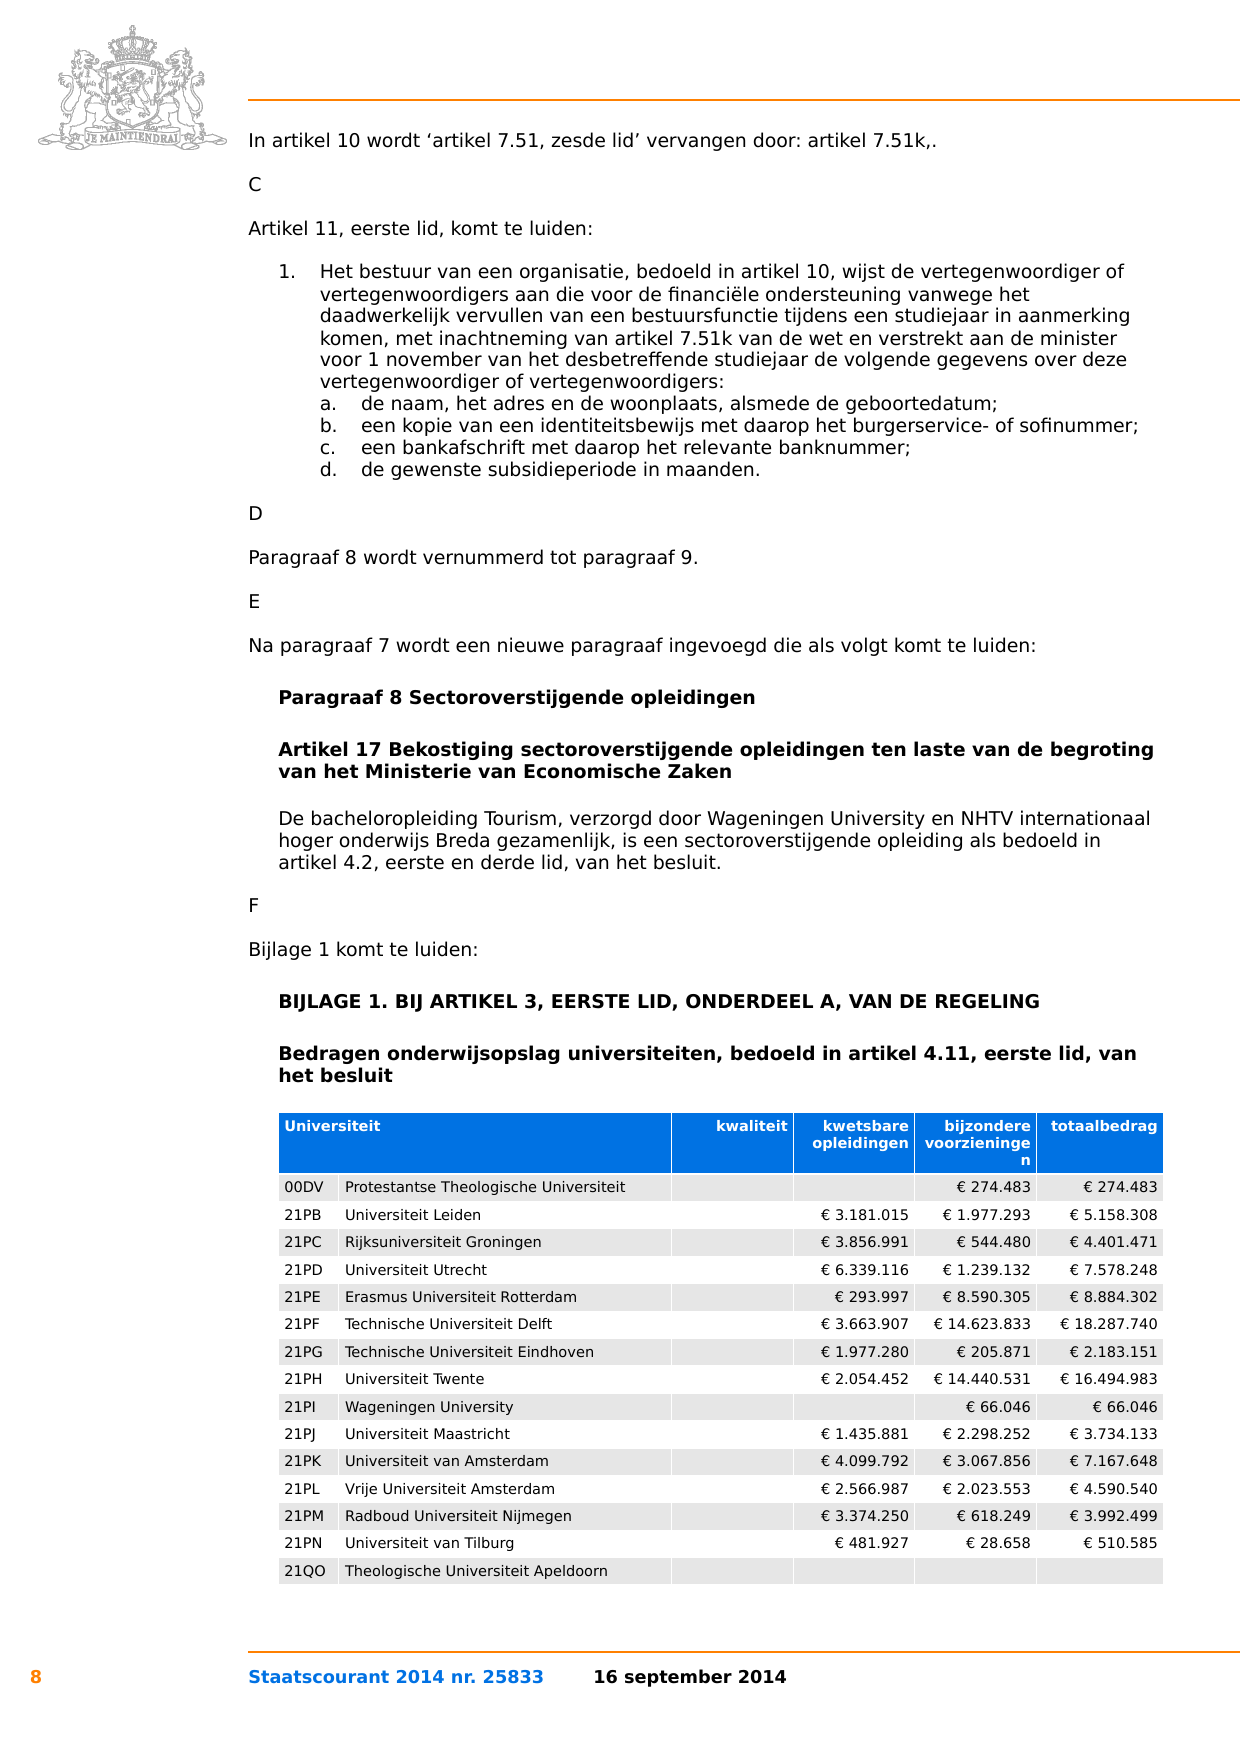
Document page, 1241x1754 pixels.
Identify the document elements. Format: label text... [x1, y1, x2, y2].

table_cell Vrije Universiteit Amsterdam [339, 1476, 671, 1502]
table_cell € 4.099.792 [794, 1449, 914, 1475]
table_cell 00DV [279, 1175, 338, 1201]
table_header bijzondere voorzieningen [915, 1113, 1036, 1173]
table_cell € 5.158.308 [1037, 1202, 1163, 1228]
table_cell € 3.663.907 [794, 1312, 914, 1338]
table_cell [672, 1339, 793, 1365]
table_cell Universiteit Utrecht [339, 1257, 671, 1283]
table_cell Universiteit van Amsterdam [339, 1449, 671, 1475]
table_cell € 28.658 [915, 1531, 1036, 1557]
text a. de naam, het adres en de woonplaats, alsmede de geboortedatum; [319, 393, 1163, 415]
table_cell 21PE [279, 1284, 338, 1311]
table_cell 21PB [279, 1202, 338, 1228]
picture [38, 25, 227, 150]
table_cell € 4.401.471 [1037, 1229, 1163, 1256]
table_cell € 274.483 [1037, 1175, 1163, 1201]
subtitle Paragraaf 8 Sectoroverstijgende opleidingen [278, 687, 1163, 709]
table_cell € 618.249 [915, 1503, 1036, 1530]
table_header kwetsbare opleidingen [794, 1113, 914, 1173]
table_cell 21PG [279, 1339, 338, 1365]
table_cell [672, 1175, 793, 1201]
table_cell [672, 1312, 793, 1338]
table_cell Rijksuniversiteit Groningen [339, 1229, 671, 1256]
table_cell [672, 1476, 793, 1502]
table_cell [672, 1531, 793, 1557]
table_cell € 274.483 [915, 1175, 1036, 1201]
table_cell [794, 1558, 914, 1584]
table_cell € 2.298.252 [915, 1421, 1036, 1447]
table_cell € 6.339.116 [794, 1257, 914, 1283]
subtitle Bedragen onderwijsopslag universiteiten, bedoeld in artikel 4.11, eerste lid, van het besluit [278, 1043, 1163, 1087]
table_cell Protestantse Theologische Universiteit [339, 1175, 671, 1201]
table_cell [672, 1449, 793, 1475]
table_cell 21PM [279, 1503, 338, 1530]
text Artikel 11, eerste lid, komt te luiden: [248, 218, 1163, 239]
table_cell € 510.585 [1037, 1531, 1163, 1557]
text C [248, 174, 1163, 196]
table_cell € 3.374.250 [794, 1503, 914, 1530]
text F [248, 895, 1163, 917]
table_cell Universiteit Maastricht [339, 1421, 671, 1447]
table_cell [672, 1503, 793, 1530]
table_cell € 3.734.133 [1037, 1421, 1163, 1447]
table_cell [794, 1394, 914, 1420]
table_cell € 18.287.740 [1037, 1312, 1163, 1338]
table_cell [794, 1175, 914, 1201]
table_cell € 7.578.248 [1037, 1257, 1163, 1283]
table_cell € 14.440.531 [915, 1366, 1036, 1393]
table_cell Universiteit Twente [339, 1366, 671, 1393]
table_cell € 66.046 [915, 1394, 1036, 1420]
table_cell Technische Universiteit Delft [339, 1312, 671, 1338]
table_cell € 2.023.553 [915, 1476, 1036, 1502]
table_cell € 1.239.132 [915, 1257, 1036, 1283]
table_cell € 66.046 [1037, 1394, 1163, 1420]
text E [248, 591, 1163, 613]
table_cell [1037, 1558, 1163, 1584]
text 1. Het bestuur van een organisatie, bedoeld in artikel 10, wijst de vertegenwoordiger of vertegenwoordigers aan die voor de financiële ondersteuning vanwege het daadwerkelijk vervullen van een bestuursfunctie tijdens een studiejaar in aanmerking komen, met inachtneming van artikel 7.51k van de wet en verstrekt aan de minister voor 1 november van het desbetreffende studiejaar de volgende gegevens over deze vertegenwoordiger of vertegenwoordigers: [278, 261, 1163, 393]
table_cell Wageningen University [339, 1394, 671, 1420]
table_cell € 1.977.280 [794, 1339, 914, 1365]
table_cell € 2.183.151 [1037, 1339, 1163, 1365]
table_cell [672, 1202, 793, 1228]
table_cell 21PH [279, 1366, 338, 1393]
table_cell € 14.623.833 [915, 1312, 1036, 1338]
text D [248, 503, 1163, 525]
table_cell 21PJ [279, 1421, 338, 1447]
table_cell Universiteit van Tilburg [339, 1531, 671, 1557]
table_cell 21QO [279, 1558, 338, 1584]
table_cell [915, 1558, 1036, 1584]
table_cell [672, 1257, 793, 1283]
table_cell Erasmus Universiteit Rotterdam [339, 1284, 671, 1311]
text d. de gewenste subsidieperiode in maanden. [319, 459, 1163, 481]
table_cell € 2.054.452 [794, 1366, 914, 1393]
table_cell [672, 1284, 793, 1311]
table_cell € 544.480 [915, 1229, 1036, 1256]
table_cell € 16.494.983 [1037, 1366, 1163, 1393]
table_cell € 1.435.881 [794, 1421, 914, 1447]
table_cell € 8.884.302 [1037, 1284, 1163, 1311]
table_cell [672, 1229, 793, 1256]
table_cell Universiteit Leiden [339, 1202, 671, 1228]
table_cell € 3.992.499 [1037, 1503, 1163, 1530]
table_header kwaliteit [672, 1113, 793, 1173]
table_cell 21PF [279, 1312, 338, 1338]
table_cell [672, 1394, 793, 1420]
table_cell € 4.590.540 [1037, 1476, 1163, 1502]
table_cell € 205.871 [915, 1339, 1036, 1365]
table_cell 21PC [279, 1229, 338, 1256]
text De bacheloropleiding Tourism, verzorgd door Wageningen University en NHTV internationaal hoger onderwijs Breda gezamenlijk, is een sectoroverstijgende opleiding als bedoeld in artikel 4.2, eerste en derde lid, van het besluit. [278, 808, 1163, 873]
text b. een kopie van een identiteitsbewijs met daarop het burgerservice- of sofinummer; [319, 415, 1163, 437]
table_cell € 481.927 [794, 1531, 914, 1557]
text Bijlage 1 komt te luiden: [248, 939, 1163, 961]
subtitle Artikel 17 Bekostiging sectoroverstijgende opleidingen ten laste van de begroting van het Ministerie van Economische Zaken [278, 739, 1163, 783]
table_cell [672, 1421, 793, 1447]
table_cell 21PI [279, 1394, 338, 1420]
table_cell 21PN [279, 1531, 338, 1557]
table_cell € 7.167.648 [1037, 1449, 1163, 1475]
text In artikel 10 wordt ‘artikel 7.51, zesde lid’ vervangen door: artikel 7.51k,. [248, 130, 1163, 152]
table_cell € 2.566.987 [794, 1476, 914, 1502]
text c. een bankafschrift met daarop het relevante banknummer; [319, 437, 1163, 459]
table_cell 21PK [279, 1449, 338, 1475]
table_header totaalbedrag [1037, 1113, 1163, 1173]
table_cell Technische Universiteit Eindhoven [339, 1339, 671, 1365]
table_cell Radboud Universiteit Nijmegen [339, 1503, 671, 1530]
table_header Universiteit [279, 1113, 671, 1173]
text Na paragraaf 7 wordt een nieuwe paragraaf ingevoegd die als volgt komt te luiden: [248, 635, 1163, 657]
table_cell Theologische Universiteit Apeldoorn [339, 1558, 671, 1584]
subtitle BIJLAGE 1. BIJ ARTIKEL 3, EERSTE LID, ONDERDEEL A, VAN DE REGELING [278, 991, 1163, 1013]
table_cell € 8.590.305 [915, 1284, 1036, 1311]
table_cell [672, 1366, 793, 1393]
table_cell € 3.067.856 [915, 1449, 1036, 1475]
table_cell € 1.977.293 [915, 1202, 1036, 1228]
table_cell € 3.856.991 [794, 1229, 914, 1256]
table_cell 21PD [279, 1257, 338, 1283]
table_cell [672, 1558, 793, 1584]
table_cell 21PL [279, 1476, 338, 1502]
table_cell € 293.997 [794, 1284, 914, 1311]
text Paragraaf 8 wordt vernummerd tot paragraaf 9. [248, 547, 1163, 569]
table_cell € 3.181.015 [794, 1202, 914, 1228]
